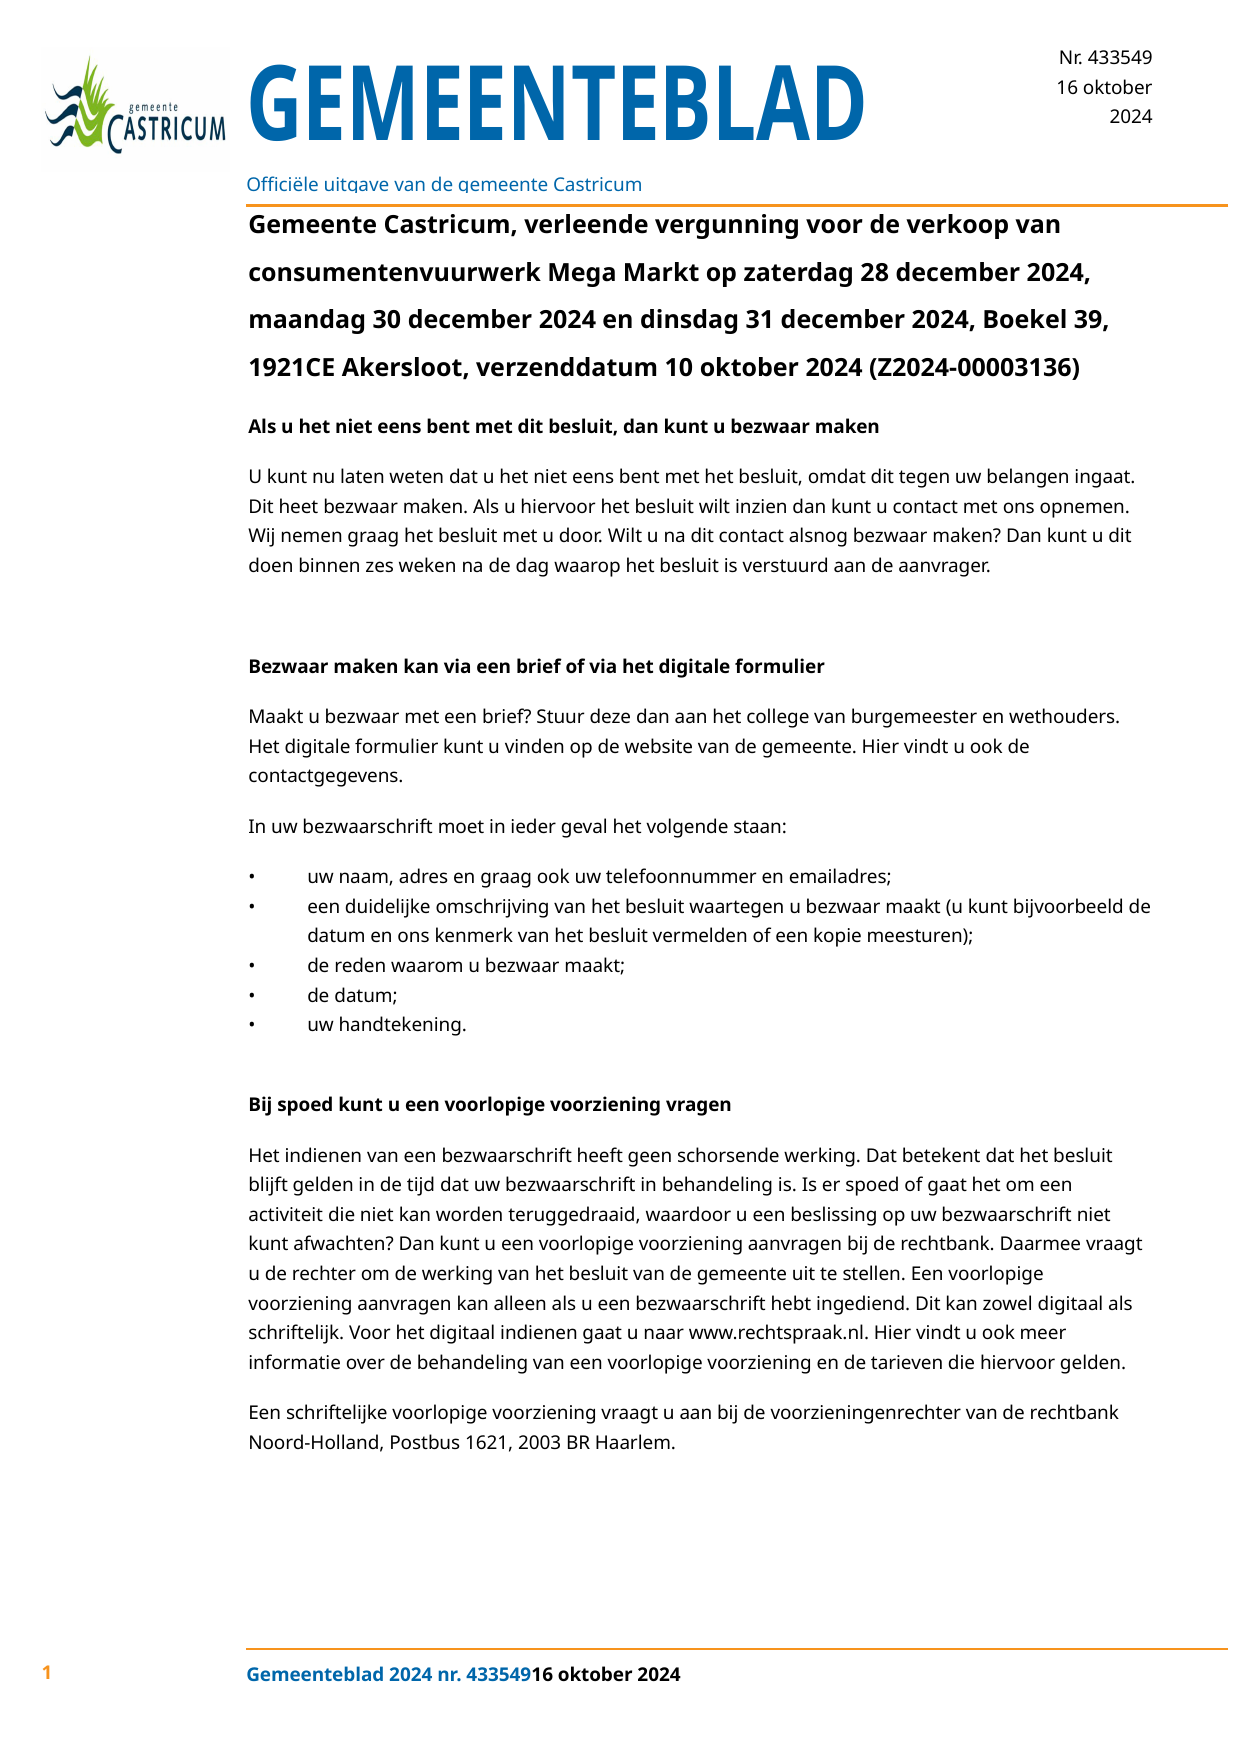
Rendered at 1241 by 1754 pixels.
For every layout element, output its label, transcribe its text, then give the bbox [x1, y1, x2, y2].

list uw handtekening. [248, 1011, 1152, 1037]
text Maakt u bezwaar met een brief? Stuur deze dan aan het college van burgemeester en wethouders. Het digitale formulier kunt u vinden op de website van de gemeente. Hier vindt u ook de contactgegevens. [248, 703, 1152, 788]
list een duidelijke omschrijving van het besluit waartegen u bezwaar maakt (u kunt bijvoorbeeld de datum en ons kenmerk van het besluit vermelden of een kopie meesturen); [248, 893, 1152, 948]
text Het indienen van een bezwaarschrift heeft geen schorsende werking. Dat betekent dat het besluit blijft gelden in de tijd dat uw bezwaarschrift in behandeling is. Is er spoed of gaat het om een activiteit die niet kan worden teruggedraaid, waardoor u een beslissing op uw bezwaarschrift niet kunt afwachten? Dan kunt u een voorlopige voorziening aanvragen bij de rechtbank. Daarmee vraagt u de rechter om de werking van het besluit van de gemeente uit te stellen. Een voorlopige voorziening aanvragen kan alleen als u een bezwaarschrift hebt ingediend. Dit kan zowel digitaal als schriftelijk. Voor het digitaal indienen gaat u naar www.rechtspraak.nl. Hier vindt u ook meer informatie over de behandeling van een voorlopige voorziening en de tarieven die hiervoor gelden. [248, 1142, 1152, 1375]
text Gemeente Castricum, verleende vergunning voor de verkoop van consumentenvuurwerk Mega Markt op zaterdag 28 december 2024, maandag 30 december 2024 en dinsdag 31 december 2024, Boekel 39, 1921CE Akersloot, verzenddatum 10 oktober 2024 (Z2024-00003136) [248, 207, 1152, 384]
text Als u het niet eens bent met dit besluit, dan kunt u bezwaar maken [248, 413, 1152, 439]
text Bij spoed kunt u een voorlopige voorziening vragen [248, 1091, 1152, 1117]
text In uw bezwaarschrift moet in ieder geval het volgende staan: [248, 813, 1152, 839]
text Een schriftelijke voorlopige voorziening vraagt u aan bij de voorzieningenrechter van de rechtbank Noord-Holland, Postbus 1621, 2003 BR Haarlem. [248, 1399, 1152, 1455]
list de reden waarom u bezwaar maakt; [248, 952, 1152, 978]
list uw naam, adres en graag ook uw telefoonnummer en emailadres; [248, 863, 1152, 889]
text Bezwaar maken kan via een brief of via het digitale formulier [248, 653, 1152, 679]
list de datum; [248, 982, 1152, 1008]
picture [41, 47, 231, 172]
text U kunt nu laten weten dat u het niet eens bent met het besluit, omdat dit tegen uw belangen ingaat. Dit heet bezwaar maken. Als u hiervoor het besluit wilt inzien dan kunt u contact met ons opnemen. Wij nemen graag het besluit met u door. Wilt u na dit contact alsnog bezwaar maken? Dan kunt u dit doen binnen zes weken na de dag waarop het besluit is verstuurd aan de aanvrager. [248, 463, 1152, 578]
